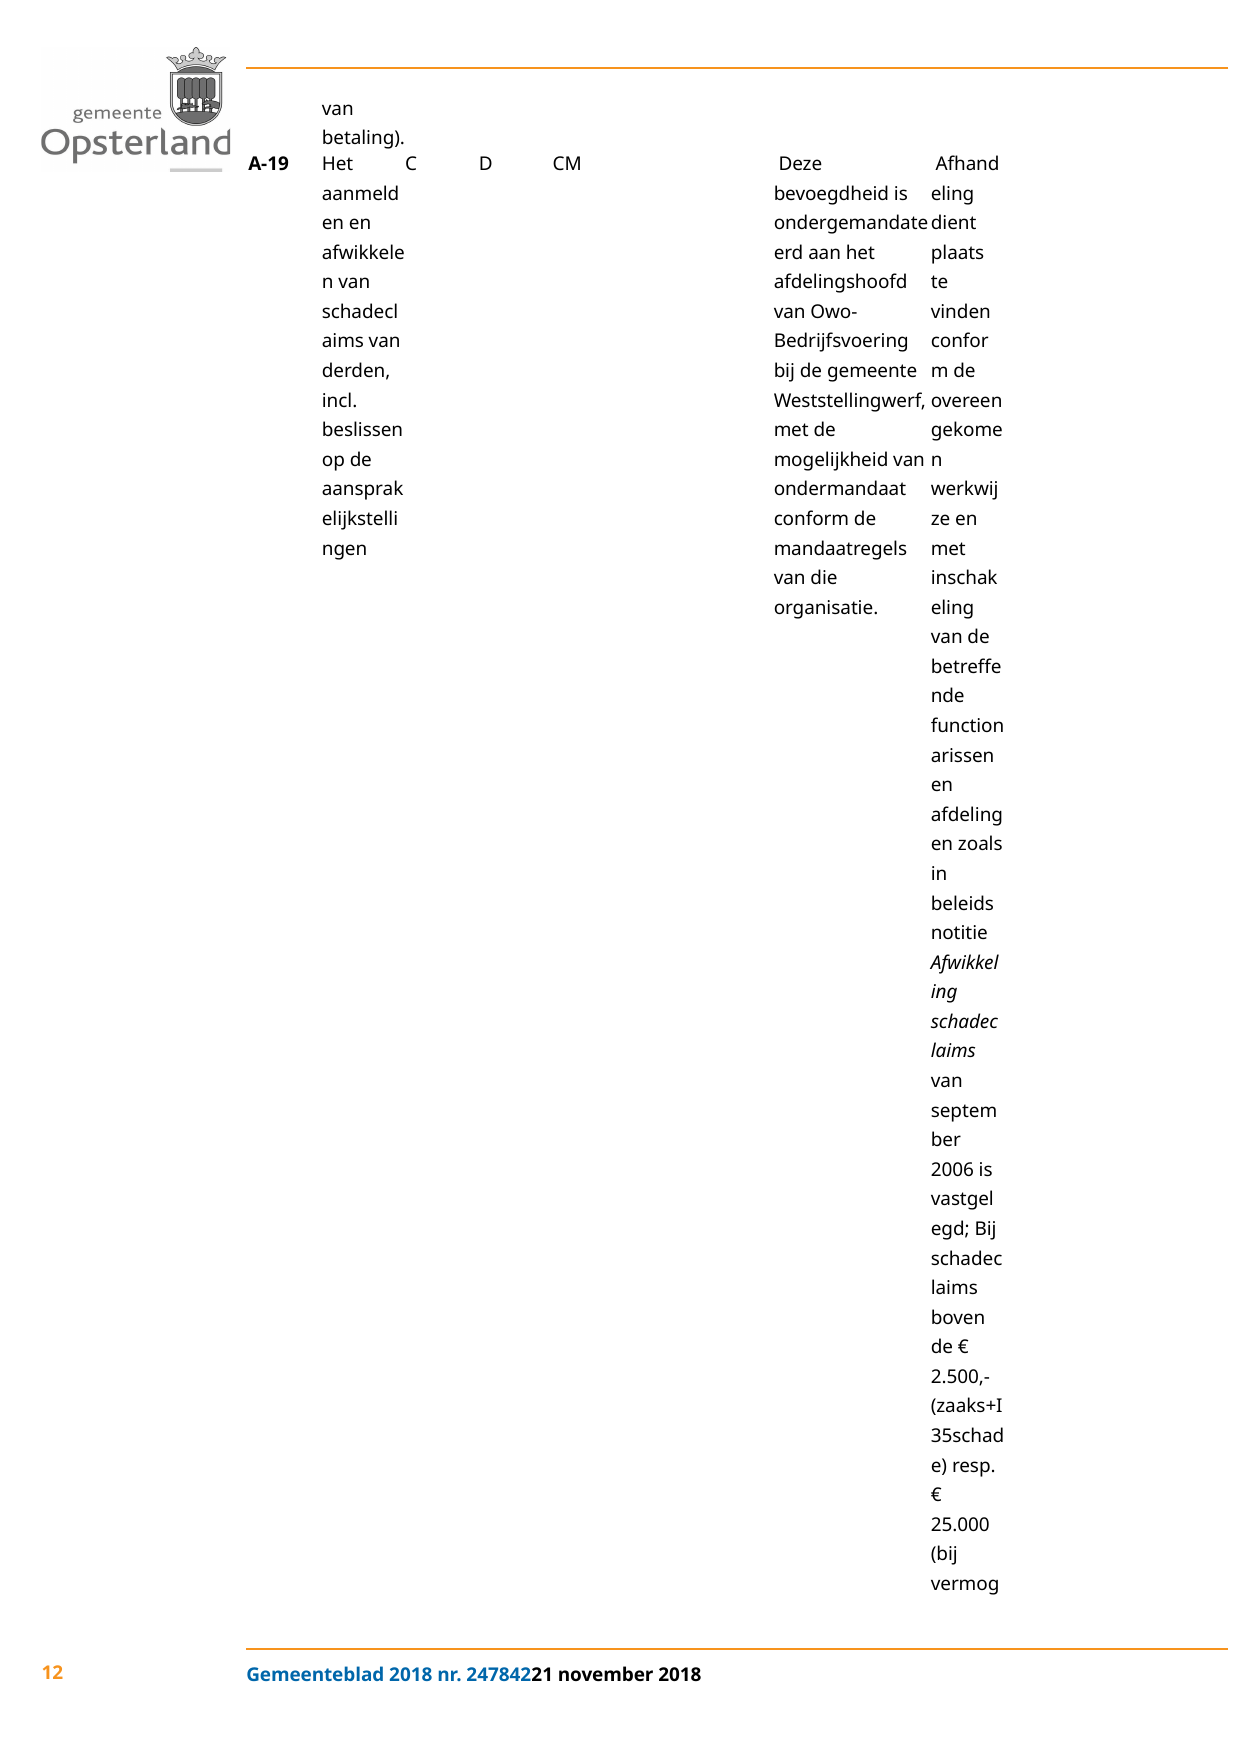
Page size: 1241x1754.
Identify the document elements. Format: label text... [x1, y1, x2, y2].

picture [41, 47, 231, 172]
table_cell Afhandeling dient plaats te vinden conform de overeengekomen werkwijze en met inschakeling van de betreffende functionarissen en afdelingen zoals in beleidsnotitie Afwikkeling schadeclaims van september 2006 is vastgelegd; Bij schadeclaims boven de € 2.500,- (zaaks+I35schade) resp. € 25.000 (bij vermog [931, 150, 1004, 1596]
table_cell [700, 150, 773, 1596]
table_cell [774, 95, 931, 150]
table_cell [626, 95, 700, 150]
table_cell [700, 95, 773, 150]
table_cell [405, 95, 479, 150]
table_cell [479, 95, 552, 150]
table_cell [626, 150, 700, 1596]
table_cell van betaling). [322, 95, 405, 150]
table_cell Deze bevoegdheid is ondergemandateerd aan het afdelingshoofd van Owo-Bedrijfsvoering bij de gemeente Weststellingwerf, met de mogelijkheid van ondermandaat conform de mandaatregels van die organisatie. [774, 150, 931, 1596]
table_cell D [479, 150, 552, 1596]
table_cell Het aanmelden en afwikkelen van schadeclaims van derden, incl. beslissen op de aansprakelijkstellingen [322, 150, 405, 1596]
table_cell [553, 95, 626, 150]
table_cell [931, 95, 1004, 150]
table_cell A-19 [248, 150, 322, 1596]
table_cell C [405, 150, 479, 1596]
table_cell [248, 95, 322, 150]
table_cell CM [553, 150, 626, 1596]
